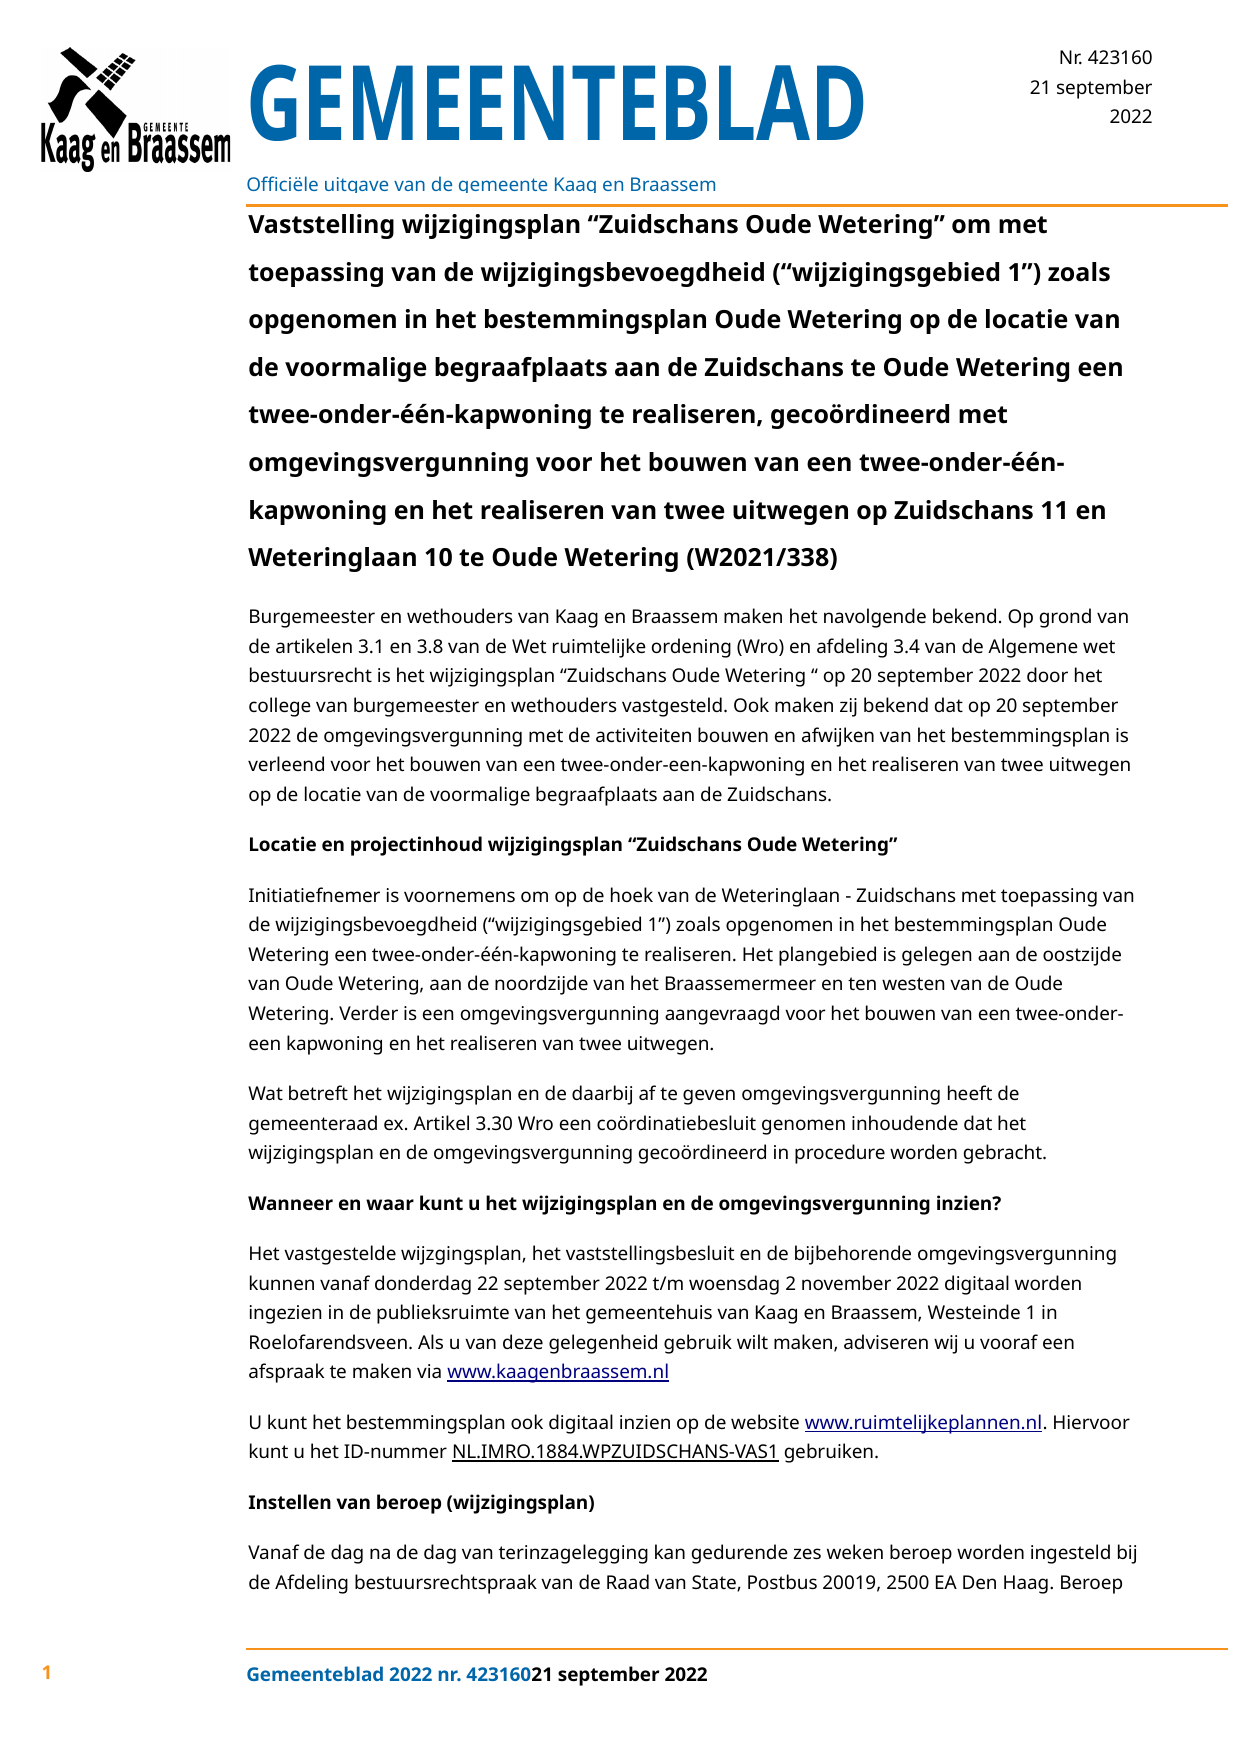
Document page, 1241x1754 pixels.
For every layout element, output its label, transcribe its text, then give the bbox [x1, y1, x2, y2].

text Instellen van beroep (wijzigingsplan) [248, 1489, 1152, 1515]
text Burgemeester en wethouders van Kaag en Braassem maken het navolgende bekend. Op grond van de artikelen 3.1 en 3.8 van de Wet ruimtelijke ordening (Wro) en afdeling 3.4 van de Algemene wet bestuursrecht is het wijzigingsplan “Zuidschans Oude Wetering “ op 20 september 2022 door het college van burgemeester en wethouders vastgesteld. Ook maken zij bekend dat op 20 september 2022 de omgevingsvergunning met de activiteiten bouwen en afwijken van het bestemmingsplan is verleend voor het bouwen van een twee-onder-een-kapwoning en het realiseren van twee uitwegen op de locatie van de voormalige begraafplaats aan de Zuidschans. [248, 603, 1152, 807]
text Het vastgestelde wijzgingsplan, het vaststellingsbesluit en de bijbehorende omgevingsvergunning kunnen vanaf donderdag 22 september 2022 t/m woensdag 2 november 2022 digitaal worden ingezien in de publieksruimte van het gemeentehuis van Kaag en Braassem, Westeinde 1 in Roelofarendsveen. Als u van deze gelegenheid gebruik wilt maken, adviseren wij u vooraf een afspraak te maken via www.kaagenbraassem.nl [248, 1240, 1152, 1384]
text U kunt het bestemmingsplan ook digitaal inzien op de website www.ruimtelijkeplannen.nl. Hiervoor kunt u het ID-nummer NL.IMRO.1884.WPZUIDSCHANS-VAS1 gebruiken. [248, 1409, 1152, 1464]
text Vanaf de dag na de dag van terinzagelegging kan gedurende zes weken beroep worden ingesteld bij de Afdeling bestuursrechtspraak van de Raad van State, Postbus 20019, 2500 EA Den Haag. Beroep [248, 1539, 1152, 1595]
text Wat betreft het wijzigingsplan en de daarbij af te geven omgevingsvergunning heeft de gemeenteraad ex. Artikel 3.30 Wro een coördinatiebesluit genomen inhoudende dat het wijzigingsplan en de omgevingsvergunning gecoördineerd in procedure worden gebracht. [248, 1080, 1152, 1165]
text Locatie en projectinhoud wijzigingsplan “Zuidschans Oude Wetering” [248, 831, 1152, 857]
text Vaststelling wijzigingsplan “Zuidschans Oude Wetering” om met toepassing van de wijzigingsbevoegdheid (“wijzigingsgebied 1”) zoals opgenomen in het bestemmingsplan Oude Wetering op de locatie van de voormalige begraafplaats aan de Zuidschans te Oude Wetering een twee-onder-één-kapwoning te realiseren, gecoördineerd met omgevingsvergunning voor het bouwen van een twee-onder-één-kapwoning en het realiseren van twee uitwegen op Zuidschans 11 en Weteringlaan 10 te Oude Wetering (W2021/338) [248, 207, 1152, 574]
text Initiatiefnemer is voornemens om op de hoek van de Weteringlaan - Zuidschans met toepassing van de wijzigingsbevoegdheid (“wijzigingsgebied 1”) zoals opgenomen in het bestemmingsplan Oude Wetering een twee-onder-één-kapwoning te realiseren. Het plangebied is gelegen aan de oostzijde van Oude Wetering, aan de noordzijde van het Braassemermeer en ten westen van de Oude Wetering. Verder is een omgevingsvergunning aangevraagd voor het bouwen van een twee-onder-een kapwoning en het realiseren van twee uitwegen. [248, 882, 1152, 1056]
text Wanneer en waar kunt u het wijzigingsplan en de omgevingsvergunning inzien? [248, 1190, 1152, 1216]
picture [41, 47, 231, 172]
